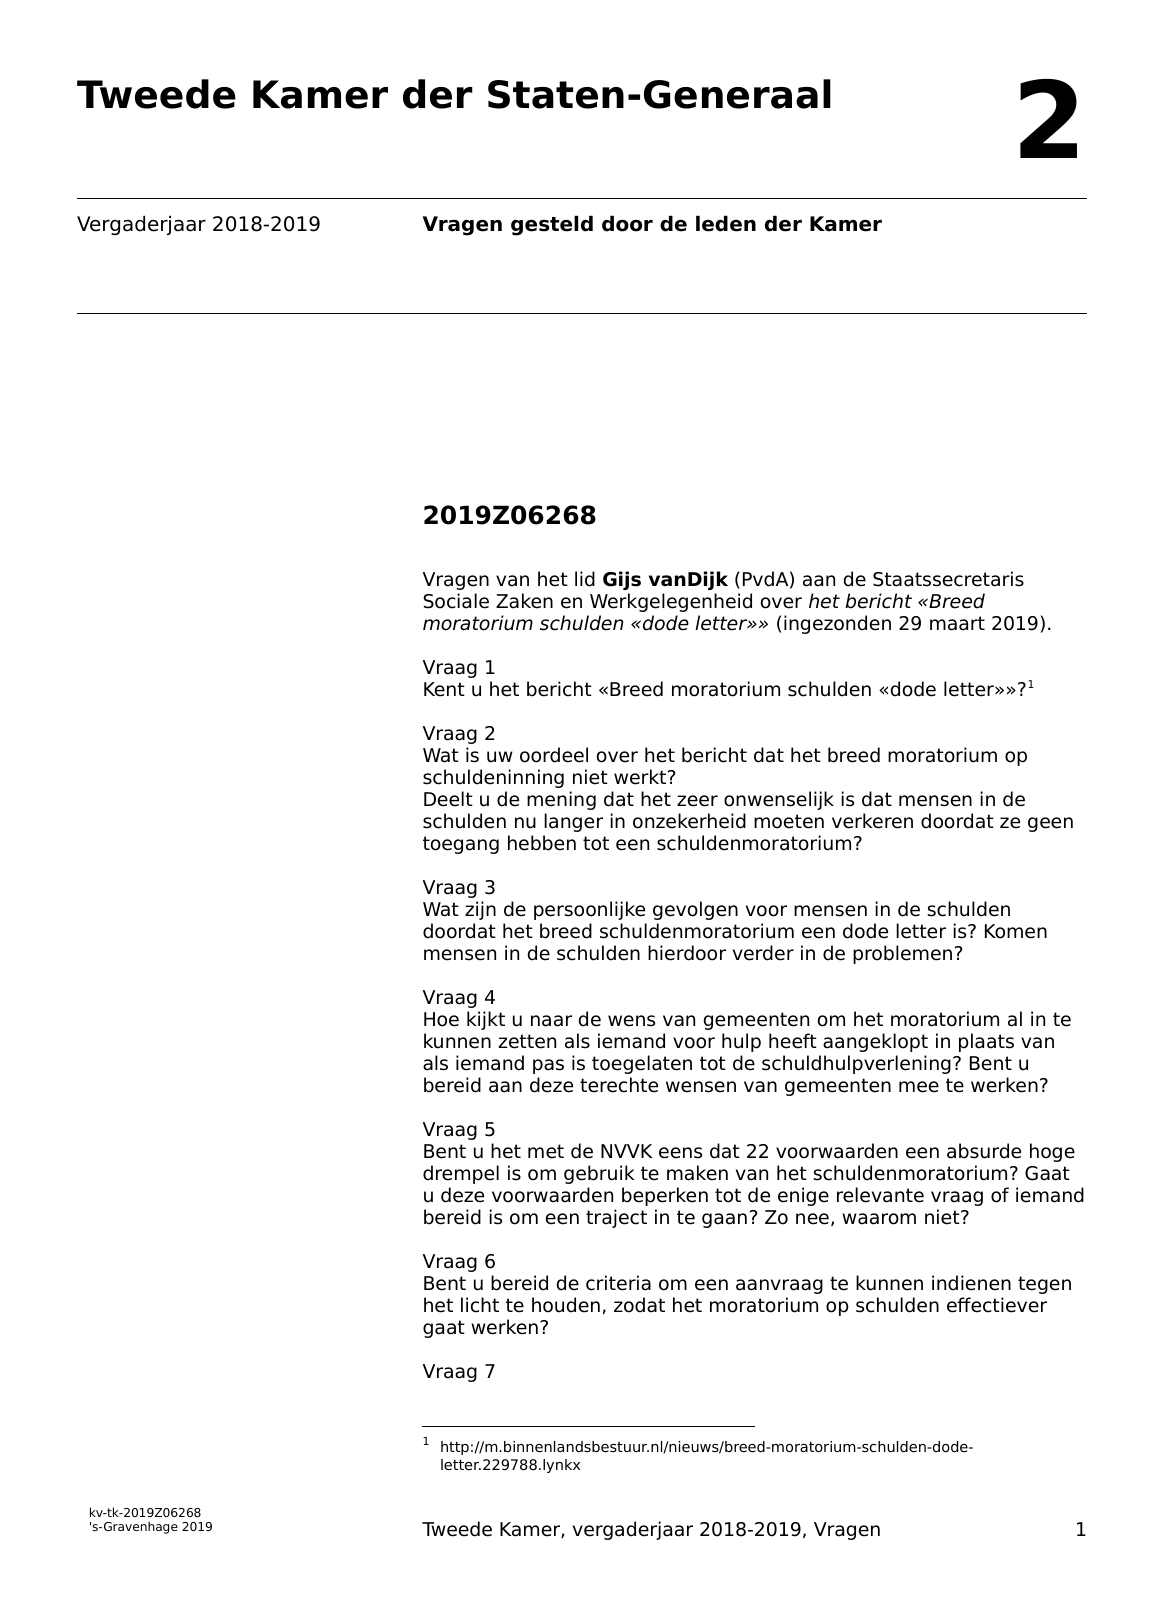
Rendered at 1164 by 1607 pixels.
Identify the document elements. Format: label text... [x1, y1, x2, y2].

text Vragen van het lid Gijs vanDijk (PvdA) aan de Staatssecretaris Sociale Zaken en Werkgelegenheid over het bericht «Breed moratorium schulden «dode letter»» (ingezonden 29 maart 2019). [422, 569, 1087, 635]
text 's-Gravenhage 2019 [88, 1520, 323, 1534]
text Vraag 4 [422, 987, 1087, 1009]
text Vraag 6 [422, 1251, 1087, 1273]
text Vraag 5 [422, 1119, 1087, 1141]
table_cell Vragen gesteld door de leden der Kamer [422, 199, 1087, 313]
text Bent u bereid de criteria om een aanvraag te kunnen indienen tegen het licht te houden, zodat het moratorium op schulden effectiever gaat werken? [422, 1273, 1087, 1339]
text Kent u het bericht «Breed moratorium schulden «dode letter»»? [422, 679, 1087, 701]
text Vraag 2 [422, 723, 1087, 745]
text Wat zijn de persoonlijke gevolgen voor mensen in de schulden doordat het breed schuldenmoratorium een dode letter is? Komen mensen in de schulden hierdoor verder in de problemen? [422, 899, 1087, 965]
table_header Tweede Kamer der Staten-Generaal [77, 59, 886, 198]
text kv-tk-2019Z06268 [88, 1506, 323, 1520]
text 2019Z06268 [422, 501, 1087, 531]
text Bent u het met de NVVK eens dat 22 voorwaarden een absurde hoge drempel is om gebruik te maken van het schuldenmoratorium? Gaat u deze voorwaarden beperken tot de enige relevante vraag of iemand bereid is om een traject in te gaan? Zo nee, waarom niet? [422, 1141, 1087, 1229]
table_header 2 [886, 59, 1087, 198]
text Vraag 3 [422, 877, 1087, 899]
text Hoe kijkt u naar de wens van gemeenten om het moratorium al in te kunnen zetten als iemand voor hulp heeft aangeklopt in plaats van als iemand pas is toegelaten tot de schuldhulpverlening? Bent u bereid aan deze terechte wensen van gemeenten mee te werken? [422, 1009, 1087, 1097]
text Deelt u de mening dat het zeer onwenselijk is dat mensen in de schulden nu langer in onzekerheid moeten verkeren doordat ze geen toegang hebben tot een schuldenmoratorium? [422, 789, 1087, 855]
text Vraag 7 [422, 1361, 1087, 1383]
text http://m.binnenlandsbestuur.nl/nieuws/breed-moratorium-schulden-dode-letter.229788.lynkx [422, 1435, 1087, 1474]
text Vraag 1 [422, 657, 1087, 679]
text Wat is uw oordeel over het bericht dat het breed moratorium op schuldeninning niet werkt? [422, 745, 1087, 789]
table_cell Vergaderjaar 2018-2019 [77, 199, 422, 313]
